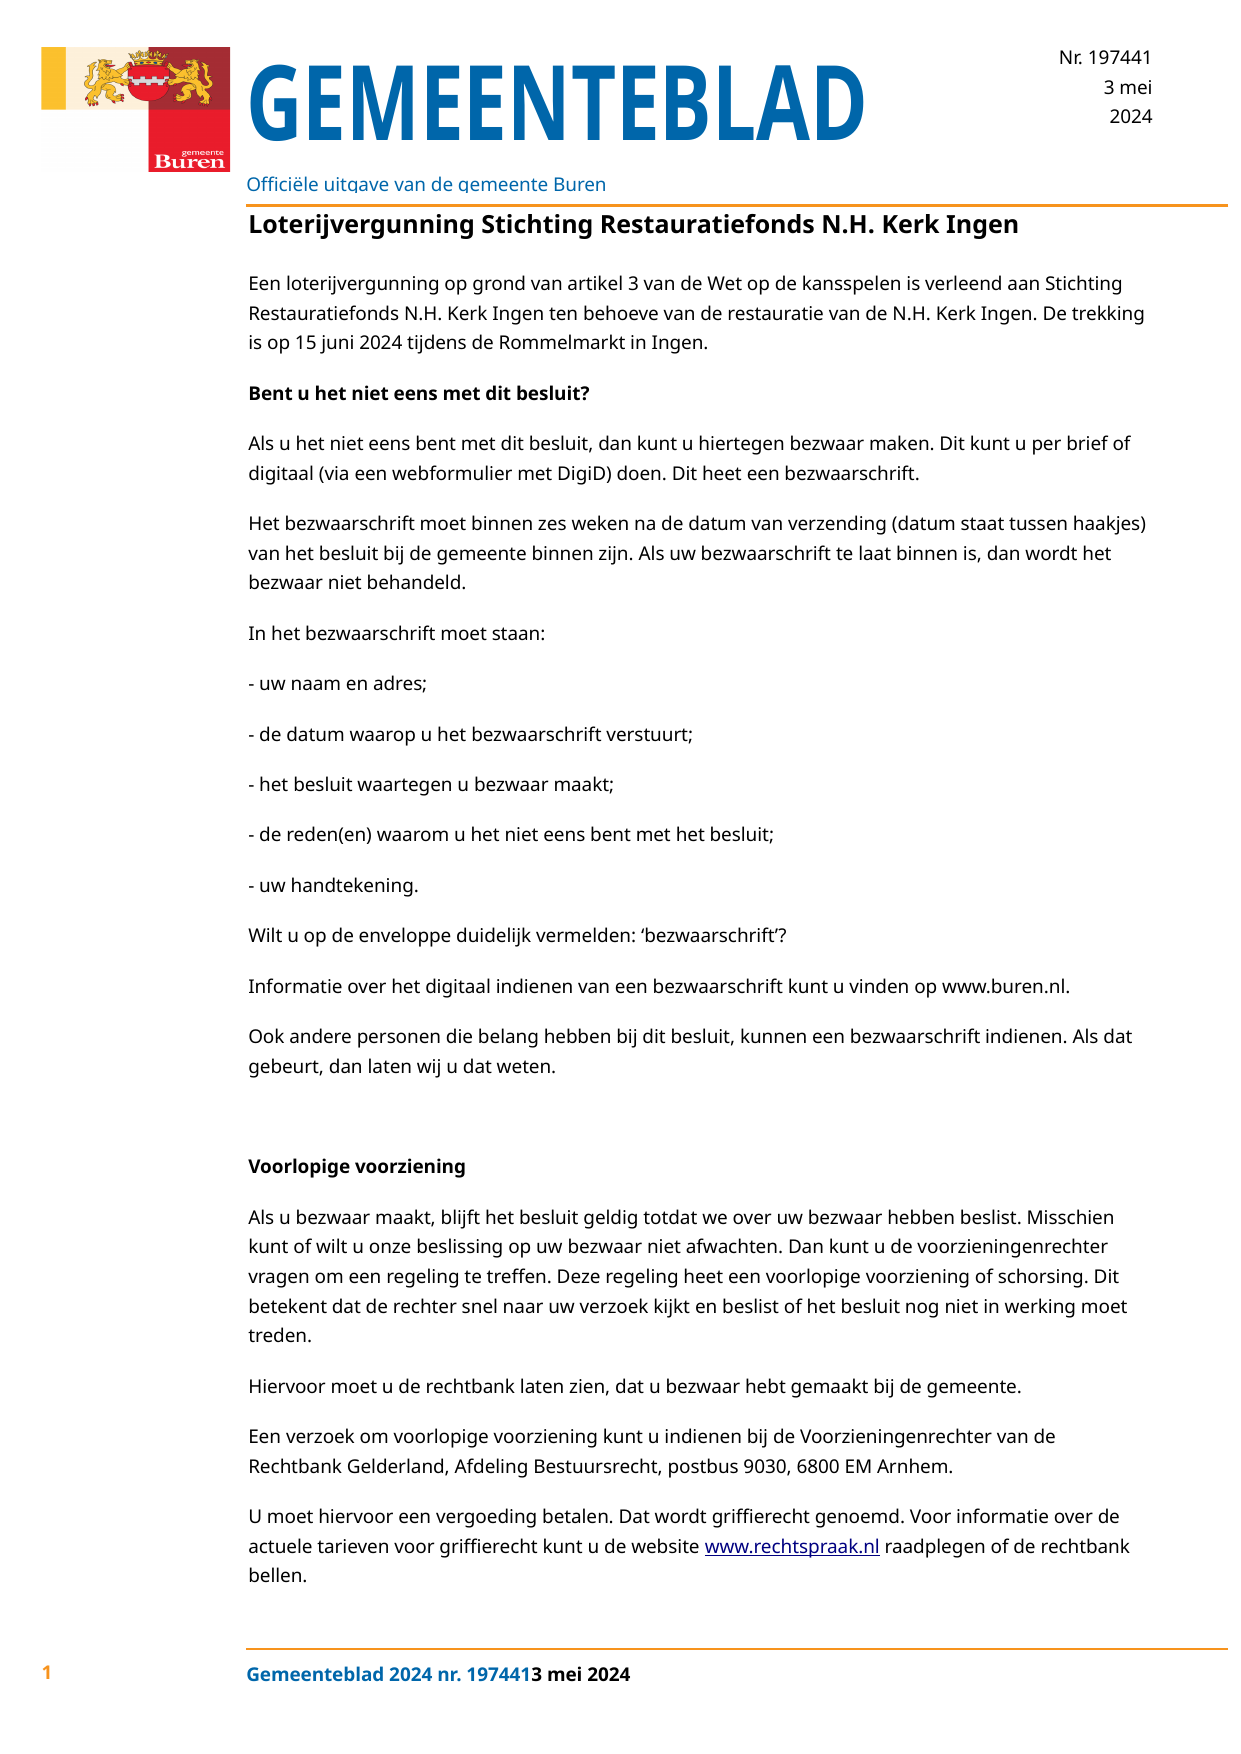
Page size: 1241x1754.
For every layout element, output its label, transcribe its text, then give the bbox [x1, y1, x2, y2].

text Bent u het niet eens met dit besluit? [248, 380, 1152, 406]
text Voorlopige voorziening [248, 1154, 1152, 1179]
text Als u het niet eens bent met dit besluit, dan kunt u hiertegen bezwaar maken. Dit kunt u per brief of digitaal (via een webformulier met DigiD) doen. Dit heet een bezwaarschrift. [248, 430, 1152, 486]
text - het besluit waartegen u bezwaar maakt; [248, 771, 1152, 797]
text Een loterijvergunning op grond van artikel 3 van de Wet op de kansspelen is verleend aan Stichting Restauratiefonds N.H. Kerk Ingen ten behoeve van de restauratie van de N.H. Kerk Ingen. De trekking is op 15 juni 2024 tijdens de Rommelmarkt in Ingen. [248, 270, 1152, 355]
text - de datum waarop u het bezwaarschrift verstuurt; [248, 721, 1152, 746]
picture [41, 47, 231, 172]
text Wilt u op de enveloppe duidelijk vermelden: ‘bezwaarschrift’? [248, 922, 1152, 948]
text Informatie over het digitaal indienen van een bezwaarschrift kunt u vinden op www.buren.nl. [248, 973, 1152, 998]
text Ook andere personen die belang hebben bij dit besluit, kunnen een bezwaarschrift indienen. Als dat gebeurt, dan laten wij u dat weten. [248, 1023, 1152, 1078]
text Loterijvergunning Stichting Restauratiefonds N.H. Kerk Ingen [248, 207, 1152, 241]
text - uw naam en adres; [248, 670, 1152, 696]
text U moet hiervoor een vergoeding betalen. Dat wordt griffierecht genoemd. Voor informatie over de actuele tarieven voor griffierecht kunt u de website www.rechtspraak.nl raadplegen of de rechtbank bellen. [248, 1503, 1152, 1588]
text - uw handtekening. [248, 872, 1152, 898]
text In het bezwaarschrift moet staan: [248, 620, 1152, 646]
text Hiervoor moet u de rechtbank laten zien, dat u bezwaar hebt gemaakt bij de gemeente. [248, 1373, 1152, 1398]
text - de reden(en) waarom u het niet eens bent met het besluit; [248, 822, 1152, 847]
text Een verzoek om voorlopige voorziening kunt u indienen bij de Voorzieningenrechter van de Rechtbank Gelderland, Afdeling Bestuursrecht, postbus 9030, 6800 EM Arnhem. [248, 1423, 1152, 1478]
text Het bezwaarschrift moet binnen zes weken na de datum van verzending (datum staat tussen haakjes) van het besluit bij de gemeente binnen zijn. Als uw bezwaarschrift te laat binnen is, dan wordt het bezwaar niet behandeld. [248, 510, 1152, 595]
text Als u bezwaar maakt, blijft het besluit geldig totdat we over uw bezwaar hebben beslist. Misschien kunt of wilt u onze beslissing op uw bezwaar niet afwachten. Dan kunt u de voorzieningenrechter vragen om een regeling te treffen. Deze regeling heet een voorlopige voorziening of schorsing. Dit betekent dat de rechter snel naar uw verzoek kijkt en beslist of het besluit nog niet in werking moet treden. [248, 1204, 1152, 1348]
